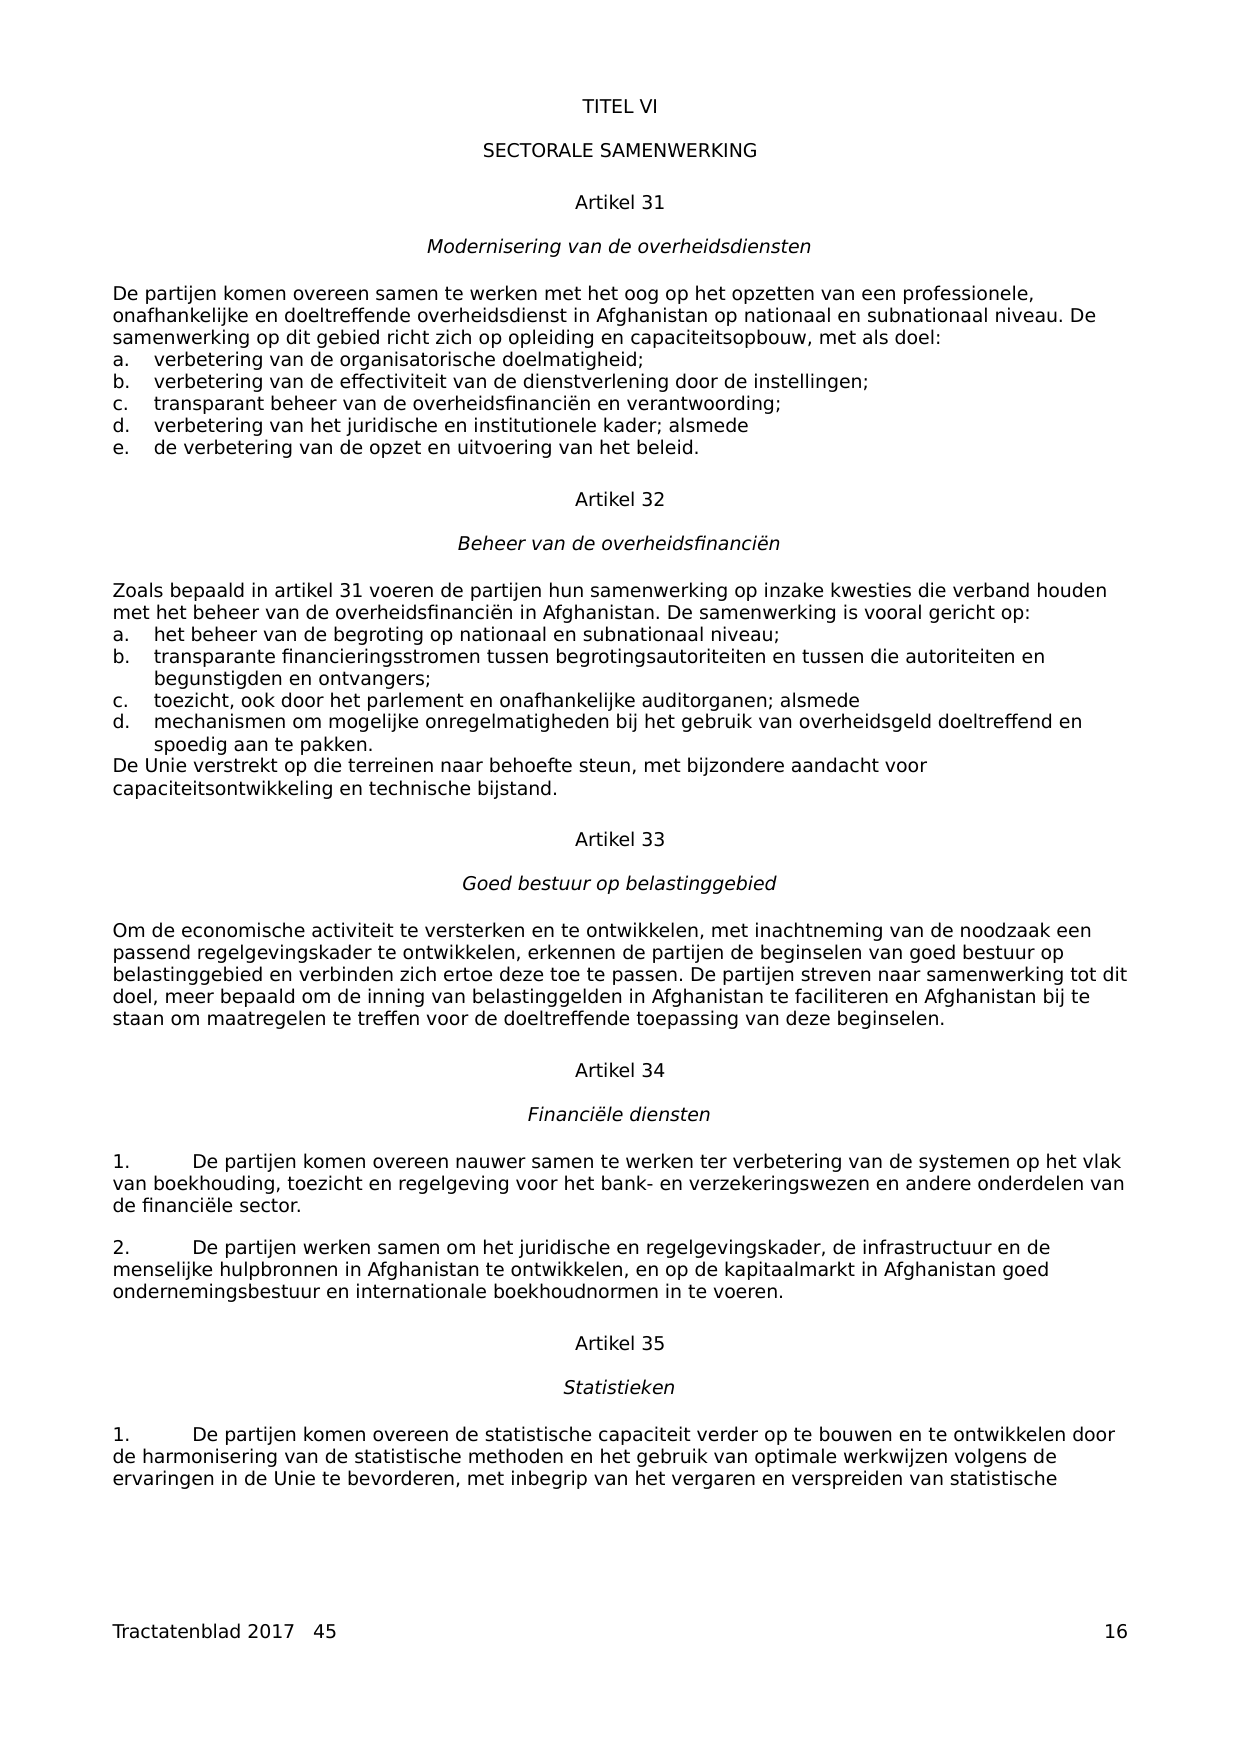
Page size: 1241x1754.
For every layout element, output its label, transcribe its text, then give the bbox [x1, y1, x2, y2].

subtitle TITEL VI SECTORALE SAMENWERKING [112, 96, 1128, 162]
text a. verbetering van de organisatorische doelmatigheid; [112, 349, 1128, 371]
text Zoals bepaald in artikel 31 voeren de partijen hun samenwerking op inzake kwesties die verband houden met het beheer van de overheidsfinanciën in Afghanistan. De samenwerking is vooral gericht op: [112, 579, 1128, 623]
text d. verbetering van het juridische en institutionele kader; alsmede [112, 415, 1128, 437]
text 1. De partijen komen overeen nauwer samen te werken ter verbetering van de systemen op het vlak van boekhouding, toezicht en regelgeving voor het bank- en verzekeringswezen en andere onderdelen van de financiële sector. [112, 1151, 1128, 1217]
subtitle Artikel 33 Goed bestuur op belastinggebied [112, 829, 1128, 895]
text 2. De partijen werken samen om het juridische en regelgevingskader, de infrastructuur en de menselijke hulpbronnen in Afghanistan te ontwikkelen, en op de kapitaalmarkt in Afghanistan goed ondernemingsbestuur en internationale boekhoudnormen in te voeren. [112, 1237, 1128, 1303]
text c. transparant beheer van de overheidsfinanciën en verantwoording; [112, 393, 1128, 415]
text c. toezicht, ook door het parlement en onafhankelijke auditorganen; alsmede [112, 689, 1128, 711]
text 1. De partijen komen overeen de statistische capaciteit verder op te bouwen en te ontwikkelen door de harmonisering van de statistische methoden en het gebruik van optimale werkwijzen volgens de ervaringen in de Unie te bevorderen, met inbegrip van het vergaren en verspreiden van statistische [112, 1424, 1128, 1490]
subtitle Artikel 35 Statistieken [112, 1333, 1128, 1399]
text b. verbetering van de effectiviteit van de dienstverlening door de instellingen; [112, 371, 1128, 393]
text b. transparante financieringsstromen tussen begrotingsautoriteiten en tussen die autoriteiten en begunstigden en ontvangers; [112, 646, 1128, 689]
subtitle Artikel 31 Modernisering van de overheidsdiensten [112, 192, 1128, 258]
text d. mechanismen om mogelijke onregelmatigheden bij het gebruik van overheidsgeld doeltreffend en spoedig aan te pakken. [112, 711, 1128, 755]
text e. de verbetering van de opzet en uitvoering van het beleid. [112, 437, 1128, 459]
text De Unie verstrekt op die terreinen naar behoefte steun, met bijzondere aandacht voor capaciteitsontwikkeling en technische bijstand. [112, 755, 1128, 799]
text a. het beheer van de begroting op nationaal en subnationaal niveau; [112, 623, 1128, 646]
subtitle Artikel 32 Beheer van de overheidsfinanciën [112, 489, 1128, 554]
text Om de economische activiteit te versterken en te ontwikkelen, met inachtneming van de noodzaak een passend regelgevingskader te ontwikkelen, erkennen de partijen de beginselen van goed bestuur op belastinggebied en verbinden zich ertoe deze toe te passen. De partijen streven naar samenwerking tot dit doel, meer bepaald om de inning van belastinggelden in Afghanistan te faciliteren en Afghanistan bij te staan om maatregelen te treffen voor de doeltreffende toepassing van deze beginselen. [112, 920, 1128, 1030]
subtitle Artikel 34 Financiële diensten [112, 1060, 1128, 1126]
text De partijen komen overeen samen te werken met het oog op het opzetten van een professionele, onafhankelijke en doeltreffende overheidsdienst in Afghanistan op nationaal en subnationaal niveau. De samenwerking op dit gebied richt zich op opleiding en capaciteitsopbouw, met als doel: [112, 283, 1128, 349]
